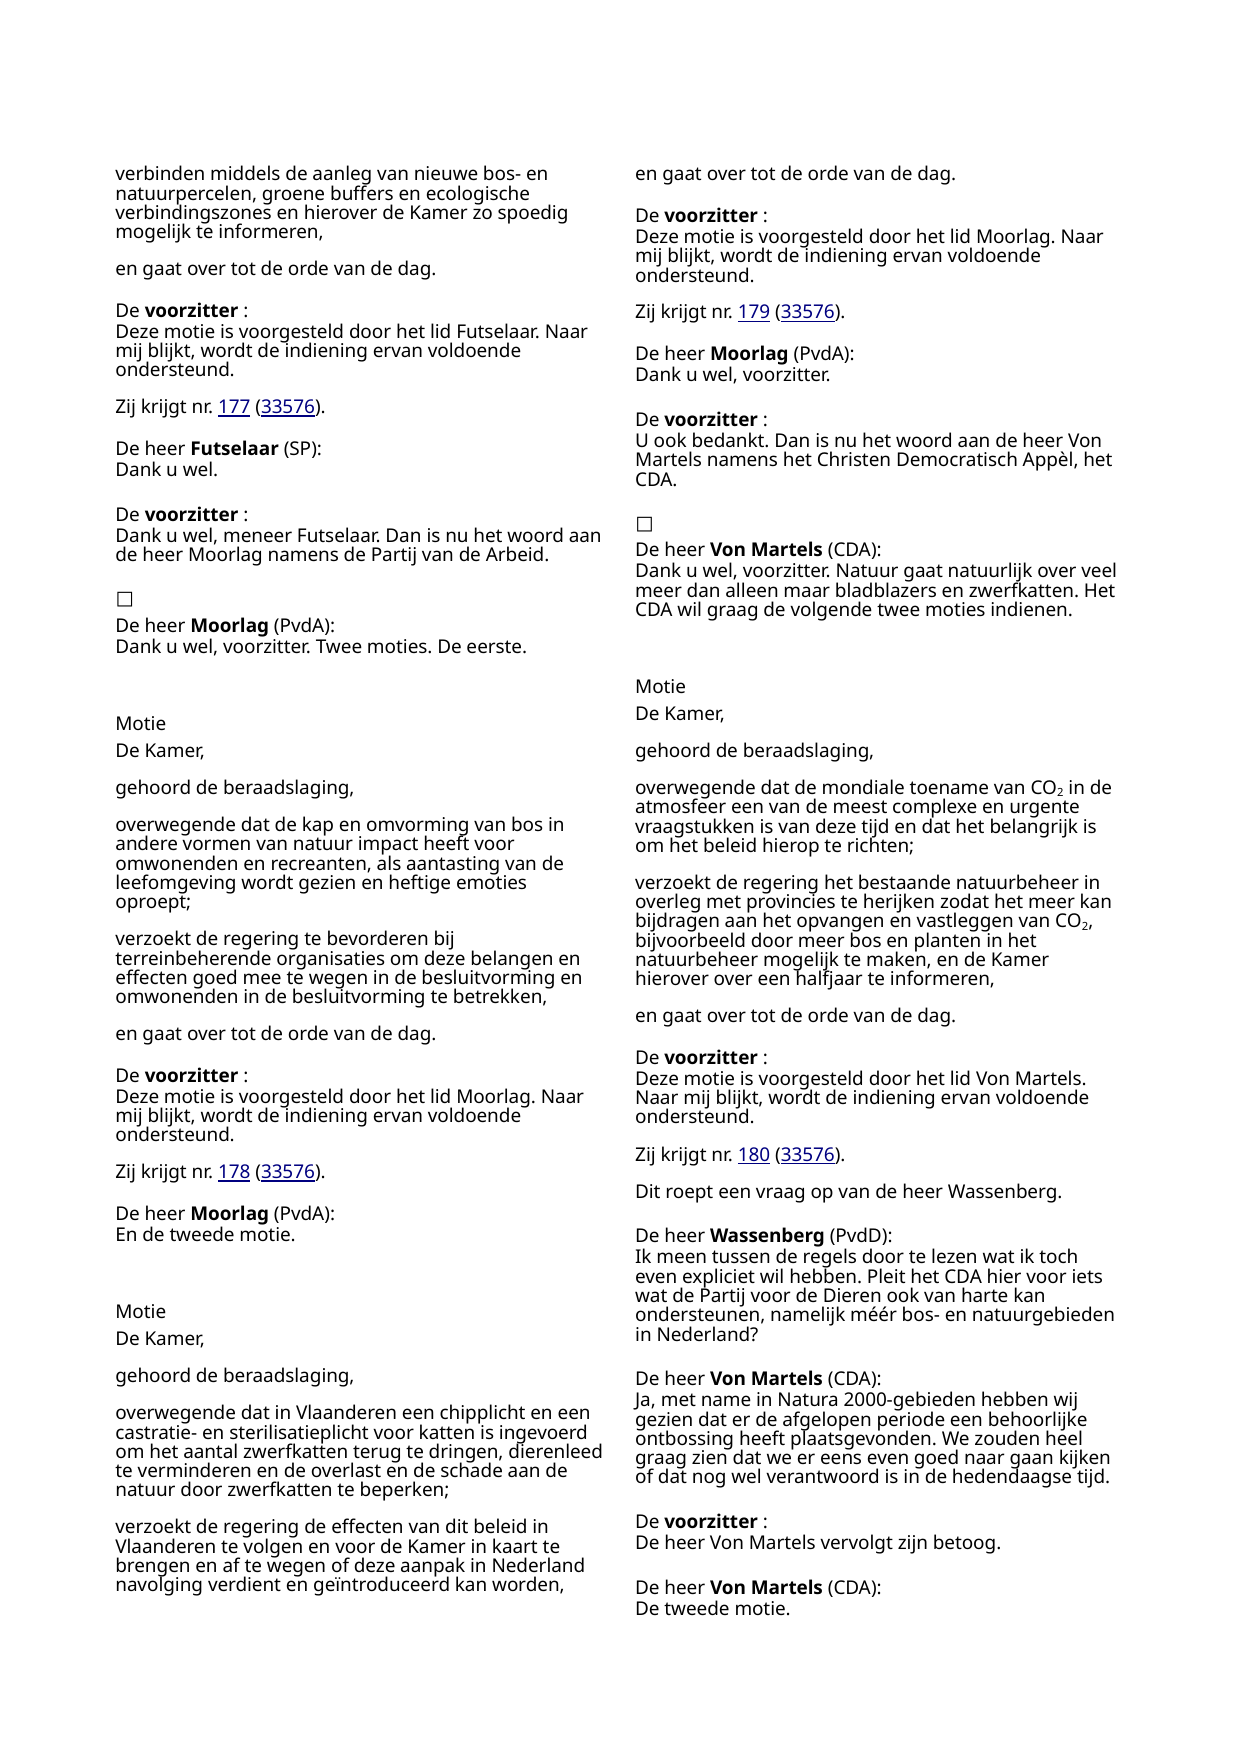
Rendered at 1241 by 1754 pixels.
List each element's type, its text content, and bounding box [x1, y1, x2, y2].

text overwegende dat de mondiale toename van CO2 in de atmosfeer een van de meest complexe en urgente vraagstukken is van deze tijd en dat het belangrijk is om het beleid hierop te richten; [635, 779, 1125, 856]
text gehoord de beraadslaging, [115, 1367, 605, 1387]
text verzoekt de regering te bevorderen bij terreinbeherende organisaties om deze belangen en effecten goed mee te wegen in de besluitvorming en omwonenden in de besluitvorming te betrekken, [115, 930, 605, 1007]
text Deze motie is voorgesteld door het lid Von Martels. Naar mij blijkt, wordt de indiening ervan voldoende ondersteund. [635, 1070, 1125, 1128]
text De heer Von Martels vervolgt zijn betoog. [635, 1534, 1125, 1553]
text verzoekt de regering de effecten van dit beleid in Vlaanderen te volgen en voor de Kamer in kaart te brengen en af te wegen of deze aanpak in Nederland navolging verdient en geïntroduceerd kan worden, [115, 1518, 605, 1596]
text ⬜ [115, 586, 605, 612]
text Motie [115, 711, 605, 736]
text verbinden middels de aanleg van nieuwe bos- en natuurpercelen, groene buffers en ecologische verbindingszones en hierover de Kamer zo spoedig mogelijk te informeren, [115, 165, 605, 242]
text De voorzitter : [115, 297, 605, 323]
text De Kamer, [635, 705, 1125, 724]
text Zij krijgt nr. 177 (33576). [115, 398, 605, 418]
text De Kamer, [115, 742, 605, 761]
text en gaat over tot de orde van de dag. [115, 1025, 605, 1044]
text De voorzitter : [635, 202, 1125, 228]
text De voorzitter : [635, 1044, 1125, 1070]
text De heer Moorlag (PvdA): [115, 1200, 605, 1226]
text Motie [115, 1299, 605, 1324]
text De heer Von Martels (CDA): [635, 1574, 1125, 1600]
text ⬜ [635, 511, 1125, 537]
text De heer Futselaar (SP): [115, 435, 605, 461]
text verzoekt de regering het bestaande natuurbeheer in overleg met provincies te herijken zodat het meer kan bijdragen aan het opvangen en vastleggen van CO2, bijvoorbeeld door meer bos en planten in het natuurbeheer mogelijk te maken, en de Kamer hierover over een halfjaar te informeren, [635, 874, 1125, 989]
text De voorzitter : [635, 1508, 1125, 1534]
text De heer Moorlag (PvdA): [115, 612, 605, 638]
text U ook bedankt. Dan is nu het woord aan de heer Von Martels namens het Christen Democratisch Appèl, het CDA. [635, 432, 1125, 490]
text Ik meen tussen de regels door te lezen wat ik toch even expliciet wil hebben. Pleit het CDA hier voor iets wat de Partij voor de Dieren ook van harte kan ondersteunen, namelijk méér bos- en natuurgebieden in Nederland? [635, 1248, 1125, 1345]
text en gaat over tot de orde van de dag. [635, 165, 1125, 184]
text De voorzitter : [115, 501, 605, 527]
text gehoord de beraadslaging, [635, 742, 1125, 761]
text gehoord de beraadslaging, [115, 779, 605, 798]
text De Kamer, [115, 1330, 605, 1350]
text De heer Moorlag (PvdA): [635, 341, 1125, 366]
text Deze motie is voorgesteld door het lid Moorlag. Naar mij blijkt, wordt de indiening ervan voldoende ondersteund. [115, 1088, 605, 1146]
text en gaat over tot de orde van de dag. [115, 260, 605, 279]
text en gaat over tot de orde van de dag. [635, 1007, 1125, 1027]
text De heer Wassenberg (PvdD): [635, 1223, 1125, 1248]
text De voorzitter : [635, 406, 1125, 432]
text De voorzitter : [115, 1062, 605, 1088]
text Dank u wel, voorzitter. [635, 366, 1125, 386]
text Zij krijgt nr. 178 (33576). [115, 1163, 605, 1182]
text Dank u wel, voorzitter. Twee moties. De eerste. [115, 638, 605, 657]
text De heer Von Martels (CDA): [635, 1366, 1125, 1391]
text Deze motie is voorgesteld door het lid Moorlag. Naar mij blijkt, wordt de indiening ervan voldoende ondersteund. [635, 228, 1125, 286]
text Dit roept een vraag op van de heer Wassenberg. [635, 1183, 1125, 1202]
text Dank u wel, meneer Futselaar. Dan is nu het woord aan de heer Moorlag namens de Partij van de Arbeid. [115, 527, 605, 566]
text En de tweede motie. [115, 1226, 605, 1245]
text De heer Von Martels (CDA): [635, 537, 1125, 562]
text Motie [635, 673, 1125, 699]
text Dank u wel. [115, 461, 605, 480]
text Ja, met name in Natura 2000-gebieden hebben wij gezien dat er de afgelopen periode een behoorlijke ontbossing heeft plaatsgevonden. We zouden heel graag zien dat we er eens even goed naar gaan kijken of dat nog wel verantwoord is in de hedendaagse tijd. [635, 1391, 1125, 1488]
text overwegende dat de kap en omvorming van bos in andere vormen van natuur impact heeft voor omwonenden en recreanten, als aantasting van de leefomgeving wordt gezien en heftige emoties oproept; [115, 816, 605, 912]
text De tweede motie. [635, 1600, 1125, 1619]
text Zij krijgt nr. 179 (33576). [635, 303, 1125, 323]
text Dank u wel, voorzitter. Natuur gaat natuurlijk over veel meer dan alleen maar bladblazers en zwerfkatten. Het CDA wil graag de volgende twee moties indienen. [635, 562, 1125, 620]
text overwegende dat in Vlaanderen een chipplicht en een castratie- en sterilisatieplicht voor katten is ingevoerd om het aantal zwerfkatten terug te dringen, dierenleed te verminderen en de overlast en de schade aan de natuur door zwerfkatten te beperken; [115, 1404, 605, 1501]
text Deze motie is voorgesteld door het lid Futselaar. Naar mij blijkt, wordt de indiening ervan voldoende ondersteund. [115, 323, 605, 381]
text Zij krijgt nr. 180 (33576). [635, 1146, 1125, 1165]
